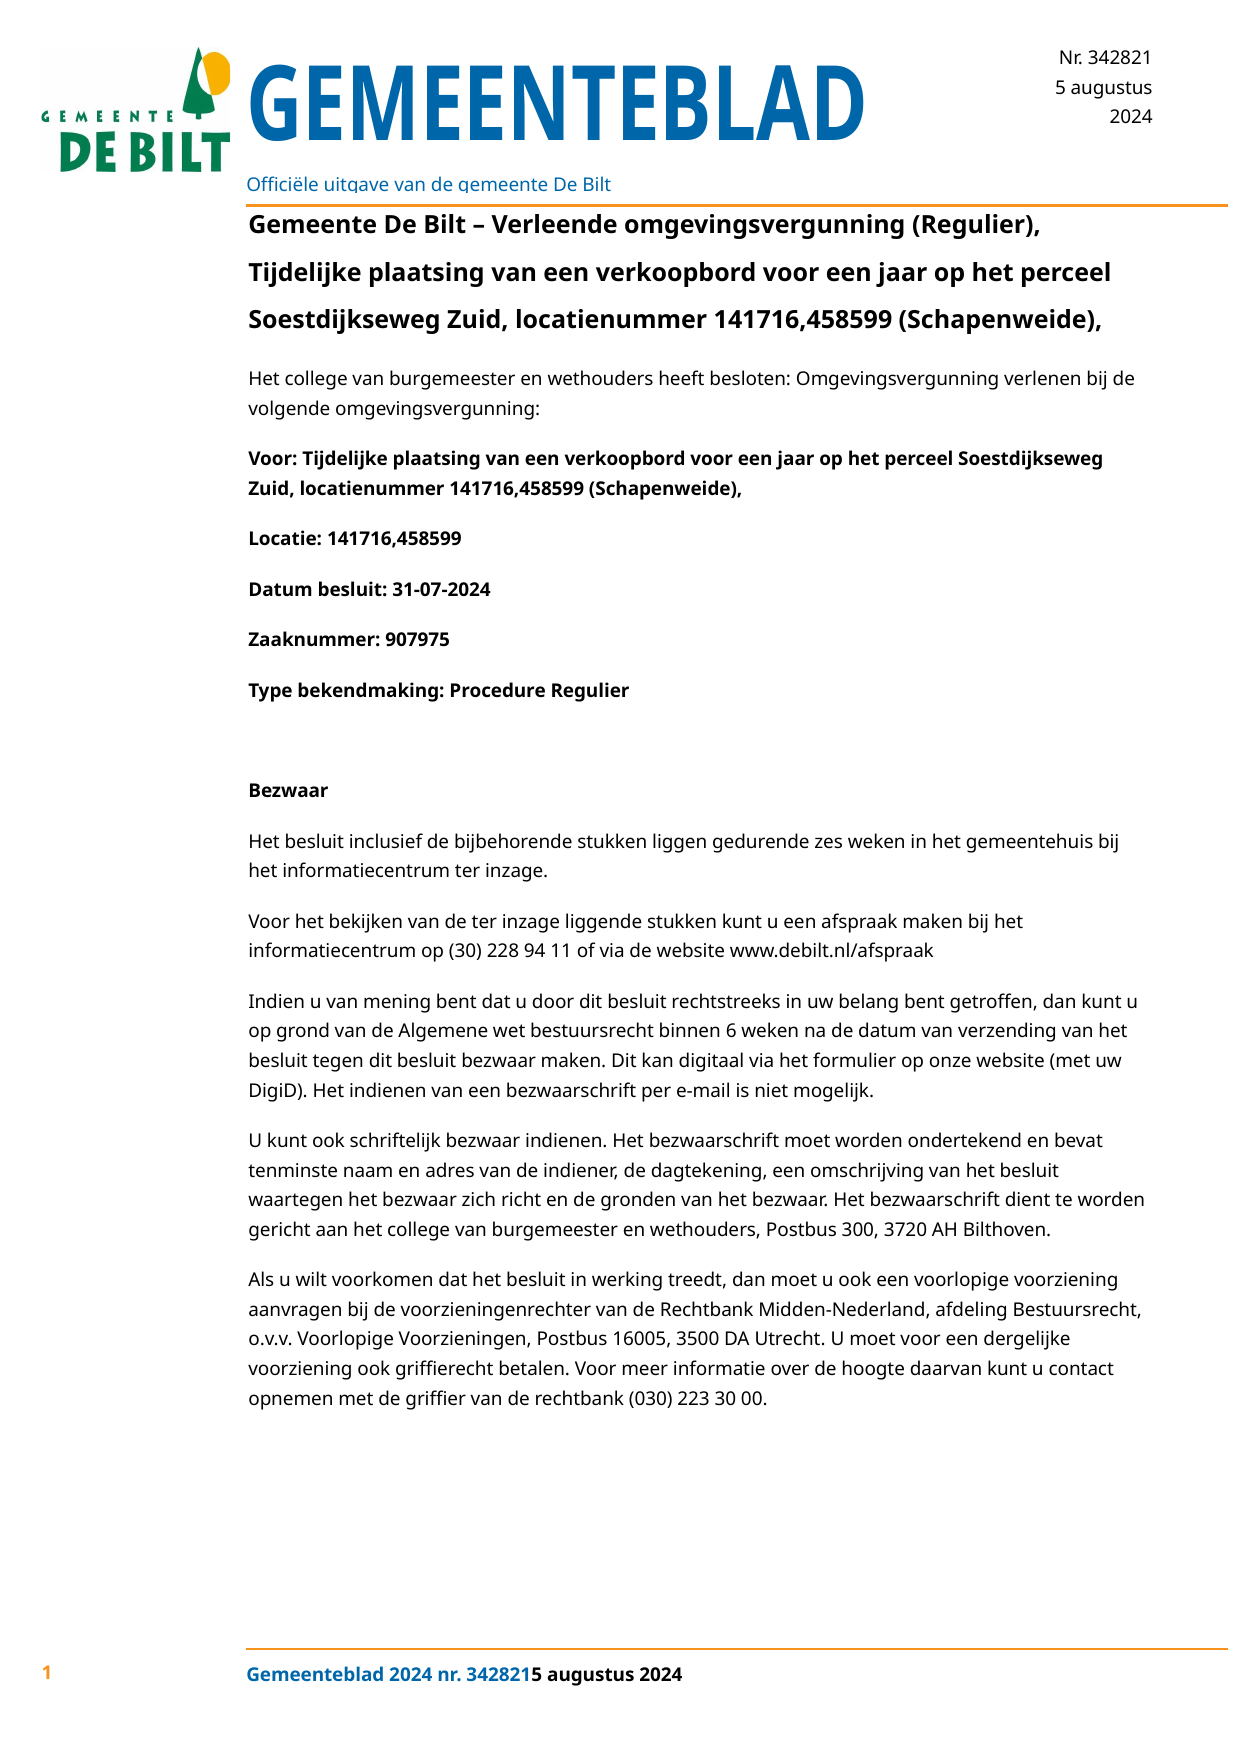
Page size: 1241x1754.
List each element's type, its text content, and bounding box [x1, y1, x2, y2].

text Het college van burgemeester en wethouders heeft besloten: Omgevingsvergunning verlenen bij de volgende omgevingsvergunning: [248, 366, 1152, 421]
picture [41, 47, 231, 172]
text U kunt ook schriftelijk bezwaar indienen. Het bezwaarschrift moet worden ondertekend en bevat tenminste naam en adres van de indiener, de dagtekening, een omschrijving van het besluit waartegen het bezwaar zich richt en de gronden van het bezwaar. Het bezwaarschrift dient te worden gericht aan het college van burgemeester en wethouders, Postbus 300, 3720 AH Bilthoven. [248, 1127, 1152, 1242]
text Type bekendmaking: Procedure Regulier [248, 677, 1152, 702]
text Voor: Tijdelijke plaatsing van een verkoopbord voor een jaar op het perceel Soestdijkseweg Zuid, locatienummer 141716,458599 (Schapenweide), [248, 446, 1152, 501]
text Voor het bekijken van de ter inzage liggende stukken kunt u een afspraak maken bij het informatiecentrum op (30) 228 94 11 of via de website www.debilt.nl/afspraak [248, 908, 1152, 963]
text Indien u van mening bent dat u door dit besluit rechtstreeks in uw belang bent getroffen, dan kunt u op grond van de Algemene wet bestuursrecht binnen 6 weken na de datum van verzending van het besluit tegen dit besluit bezwaar maken. Dit kan digitaal via het formulier op onze website (met uw DigiD). Het indienen van een bezwaarschrift per e-mail is niet mogelijk. [248, 988, 1152, 1102]
text Gemeente De Bilt – Verleende omgevingsvergunning (Regulier), Tijdelijke plaatsing van een verkoopbord voor een jaar op het perceel Soestdijkseweg Zuid, locatienummer 141716,458599 (Schapenweide), [248, 207, 1152, 336]
text Bezwaar [248, 778, 1152, 803]
text Als u wilt voorkomen dat het besluit in werking treedt, dan moet u ook een voorlopige voorziening aanvragen bij de voorzieningenrechter van de Rechtbank Midden-Nederland, afdeling Bestuursrecht, o.v.v. Voorlopige Voorzieningen, Postbus 16005, 3500 DA Utrecht. U moet voor een dergelijke voorziening ook griffierecht betalen. Voor meer informatie over de hoogte daarvan kunt u contact opnemen met de griffier van de rechtbank (030) 223 30 00. [248, 1266, 1152, 1410]
text Zaaknummer: 907975 [248, 626, 1152, 652]
text Datum besluit: 31-07-2024 [248, 576, 1152, 602]
text Locatie: 141716,458599 [248, 526, 1152, 551]
text Het besluit inclusief de bijbehorende stukken liggen gedurende zes weken in het gemeentehuis bij het informatiecentrum ter inzage. [248, 828, 1152, 883]
